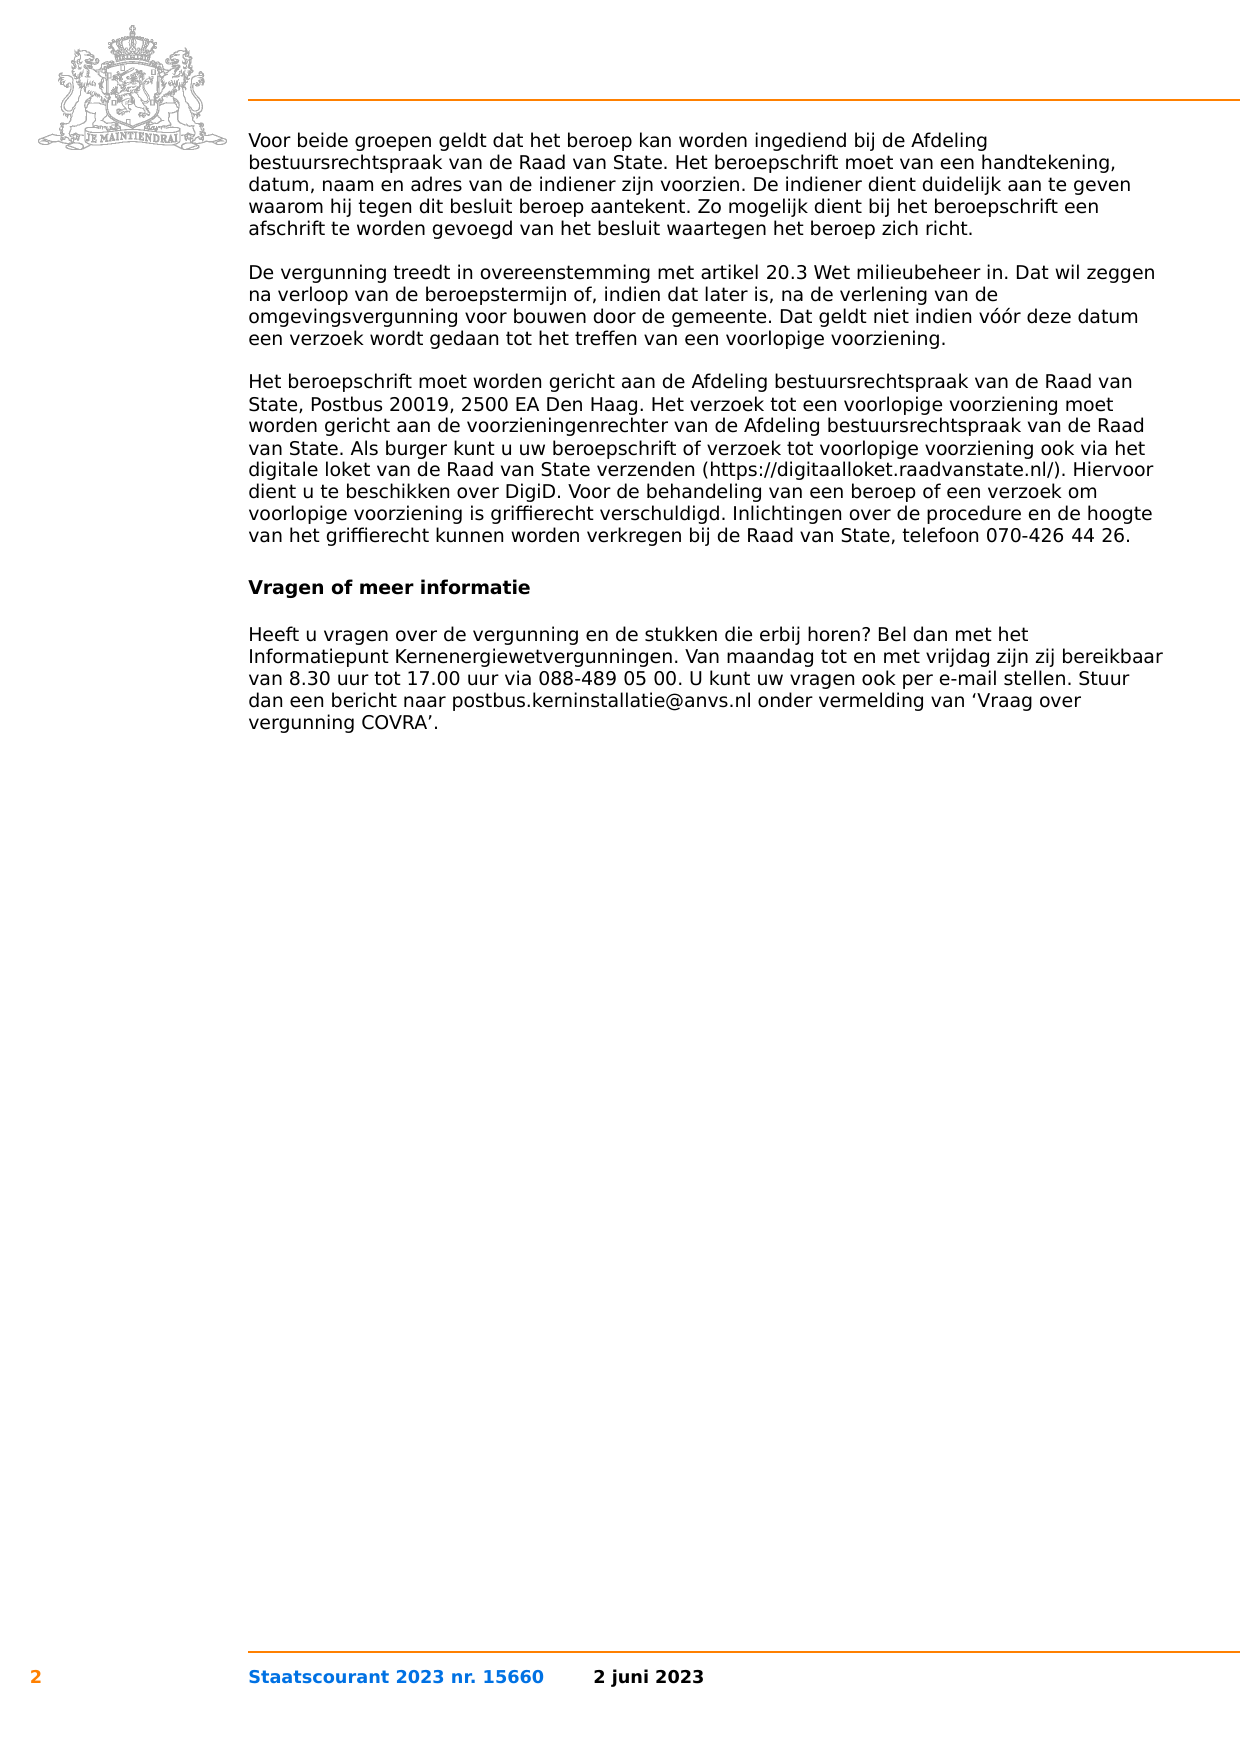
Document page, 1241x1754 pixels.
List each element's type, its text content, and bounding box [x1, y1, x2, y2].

subtitle Vragen of meer informatie [248, 577, 1163, 599]
text Het beroepschrift moet worden gericht aan de Afdeling bestuursrechtspraak van de Raad van State, Postbus 20019, 2500 EA Den Haag. Het verzoek tot een voorlopige voorziening moet worden gericht aan de voorzieningenrechter van de Afdeling bestuursrechtspraak van de Raad van State. Als burger kunt u uw beroepschrift of verzoek tot voorlopige voorziening ook via het digitale loket van de Raad van State verzenden (https://digitaalloket.raadvanstate.nl/). Hiervoor dient u te beschikken over DigiD. Voor de behandeling van een beroep of een verzoek om voorlopige voorziening is griffierecht verschuldigd. Inlichtingen over de procedure en de hoogte van het griffierecht kunnen worden verkregen bij de Raad van State, telefoon 070-426 44 26. [248, 371, 1163, 547]
text Heeft u vragen over de vergunning en de stukken die erbij horen? Bel dan met het Informatiepunt Kernenergiewetvergunningen. Van maandag tot en met vrijdag zijn zij bereikbaar van 8.30 uur tot 17.00 uur via 088-489 05 00. U kunt uw vragen ook per e-mail stellen. Stuur dan een bericht naar postbus.kerninstallatie@anvs.nl onder vermelding van ‘Vraag over vergunning COVRA’. [248, 624, 1163, 734]
text De vergunning treedt in overeenstemming met artikel 20.3 Wet milieubeheer in. Dat wil zeggen na verloop van de beroepstermijn of, indien dat later is, na de verlening van de omgevingsvergunning voor bouwen door de gemeente. Dat geldt niet indien vóór deze datum een verzoek wordt gedaan tot het treffen van een voorlopige voorziening. [248, 262, 1163, 349]
picture [38, 25, 227, 150]
text Voor beide groepen geldt dat het beroep kan worden ingediend bij de Afdeling bestuursrechtspraak van de Raad van State. Het beroepschrift moet van een handtekening, datum, naam en adres van de indiener zijn voorzien. De indiener dient duidelijk aan te geven waarom hij tegen dit besluit beroep aantekent. Zo mogelijk dient bij het beroepschrift een afschrift te worden gevoegd van het besluit waartegen het beroep zich richt. [248, 130, 1163, 240]
